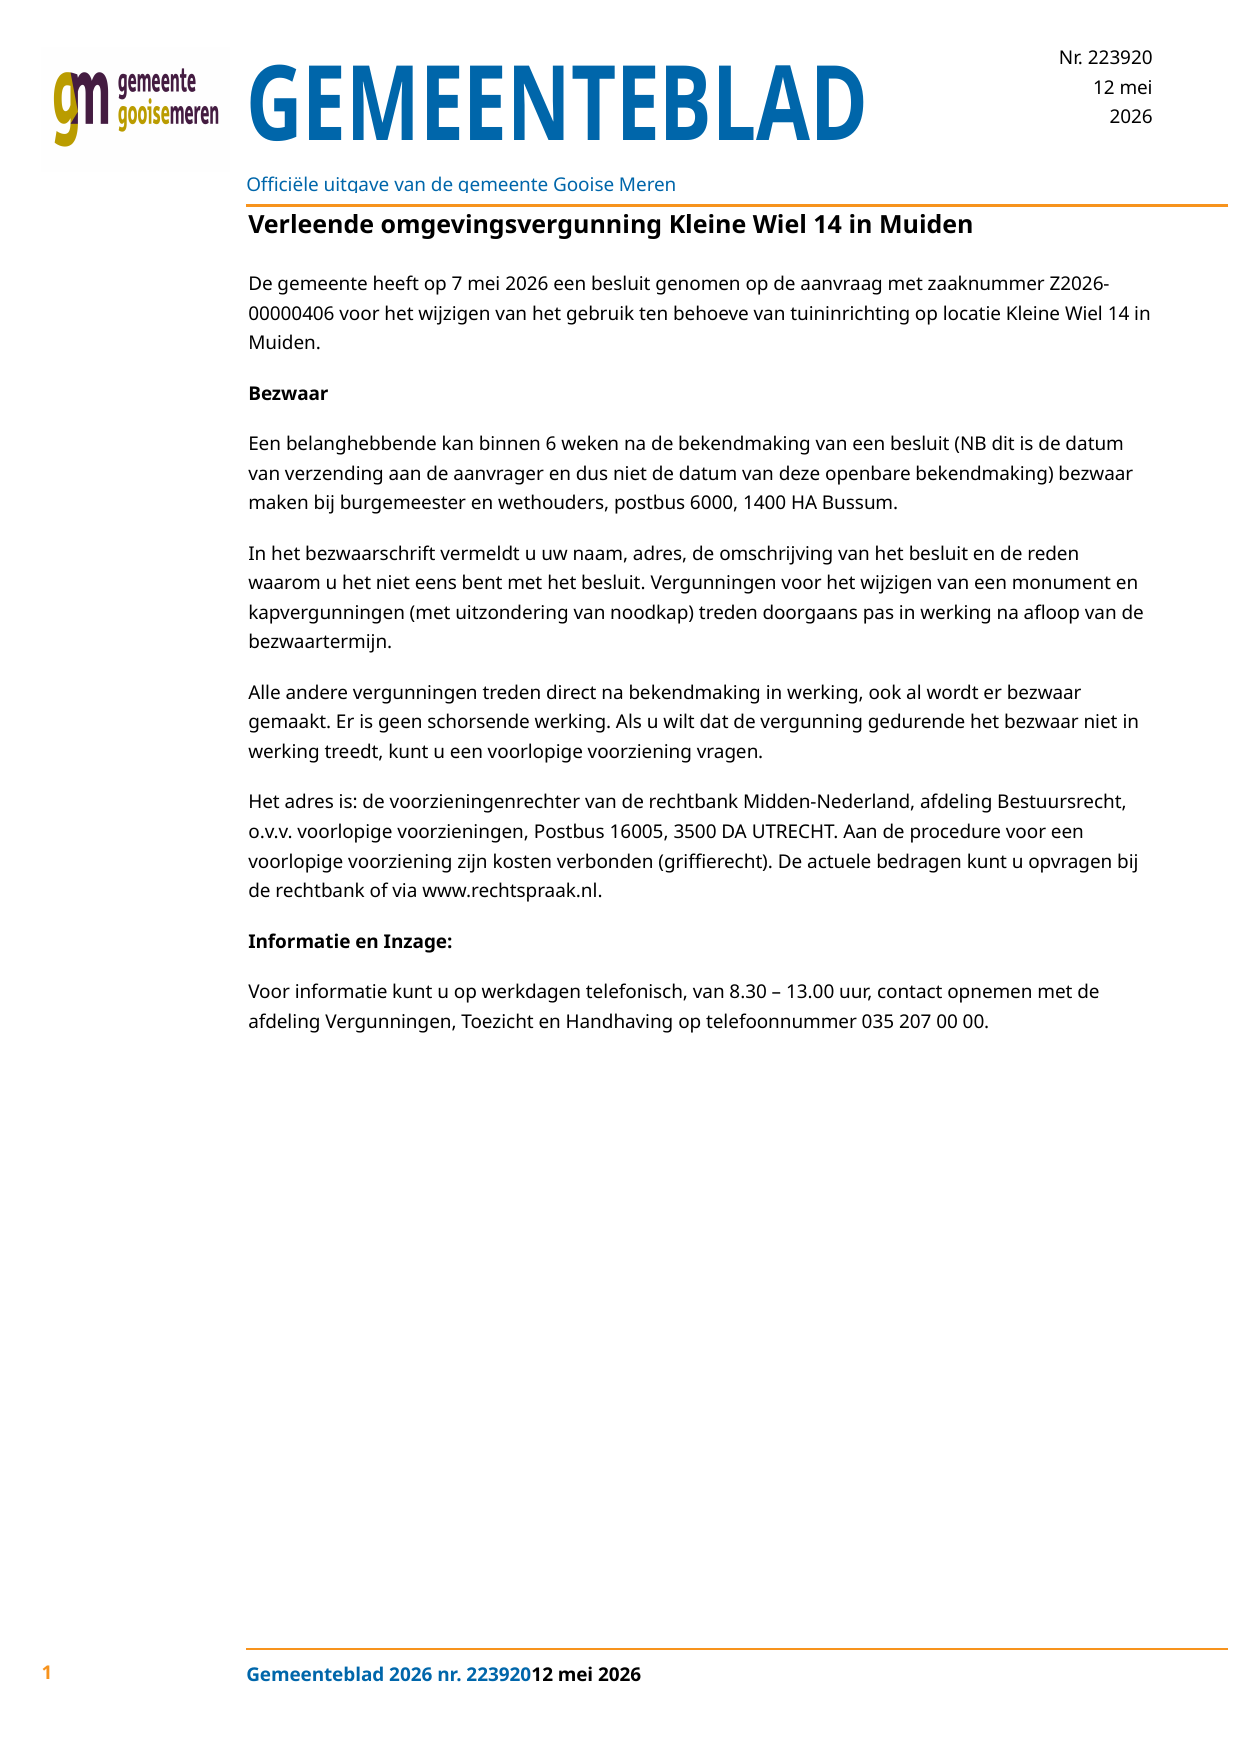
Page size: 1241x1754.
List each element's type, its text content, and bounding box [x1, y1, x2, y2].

text In het bezwaarschrift vermeldt u uw naam, adres, de omschrijving van het besluit en de reden waarom u het niet eens bent met het besluit. Vergunningen voor het wijzigen van een monument en kapvergunningen (met uitzondering van noodkap) treden doorgaans pas in werking na afloop van de bezwaartermijn. [248, 540, 1152, 654]
text Het adres is: de voorzieningenrechter van de rechtbank Midden-Nederland, afdeling Bestuursrecht, o.v.v. voorlopige voorzieningen, Postbus 16005, 3500 DA UTRECHT. Aan de procedure voor een voorlopige voorziening zijn kosten verbonden (griffierecht). De actuele bedragen kunt u opvragen bij de rechtbank of via www.rechtspraak.nl. [248, 789, 1152, 903]
text Een belanghebbende kan binnen 6 weken na de bekendmaking van een besluit (NB dit is de datum van verzending aan de aanvrager en dus niet de datum van deze openbare bekendmaking) bezwaar maken bij burgemeester en wethouders, postbus 6000, 1400 HA Bussum. [248, 430, 1152, 515]
text Voor informatie kunt u op werkdagen telefonisch, van 8.30 – 13.00 uur, contact opnemen met de afdeling Vergunningen, Toezicht en Handhaving op telefoonnummer 035 207 00 00. [248, 978, 1152, 1033]
text Verleende omgevingsvergunning Kleine Wiel 14 in Muiden [248, 207, 1152, 241]
text Bezwaar [248, 380, 1152, 406]
text Alle andere vergunningen treden direct na bekendmaking in werking, ook al wordt er bezwaar gemaakt. Er is geen schorsende werking. Als u wilt dat de vergunning gedurende het bezwaar niet in werking treedt, kunt u een voorlopige voorziening vragen. [248, 679, 1152, 764]
text Informatie en Inzage: [248, 928, 1152, 953]
text De gemeente heeft op 7 mei 2026 een besluit genomen op de aanvraag met zaaknummer Z2026-00000406 voor het wijzigen van het gebruik ten behoeve van tuininrichting op locatie Kleine Wiel 14 in Muiden. [248, 270, 1152, 355]
picture [41, 47, 231, 172]
